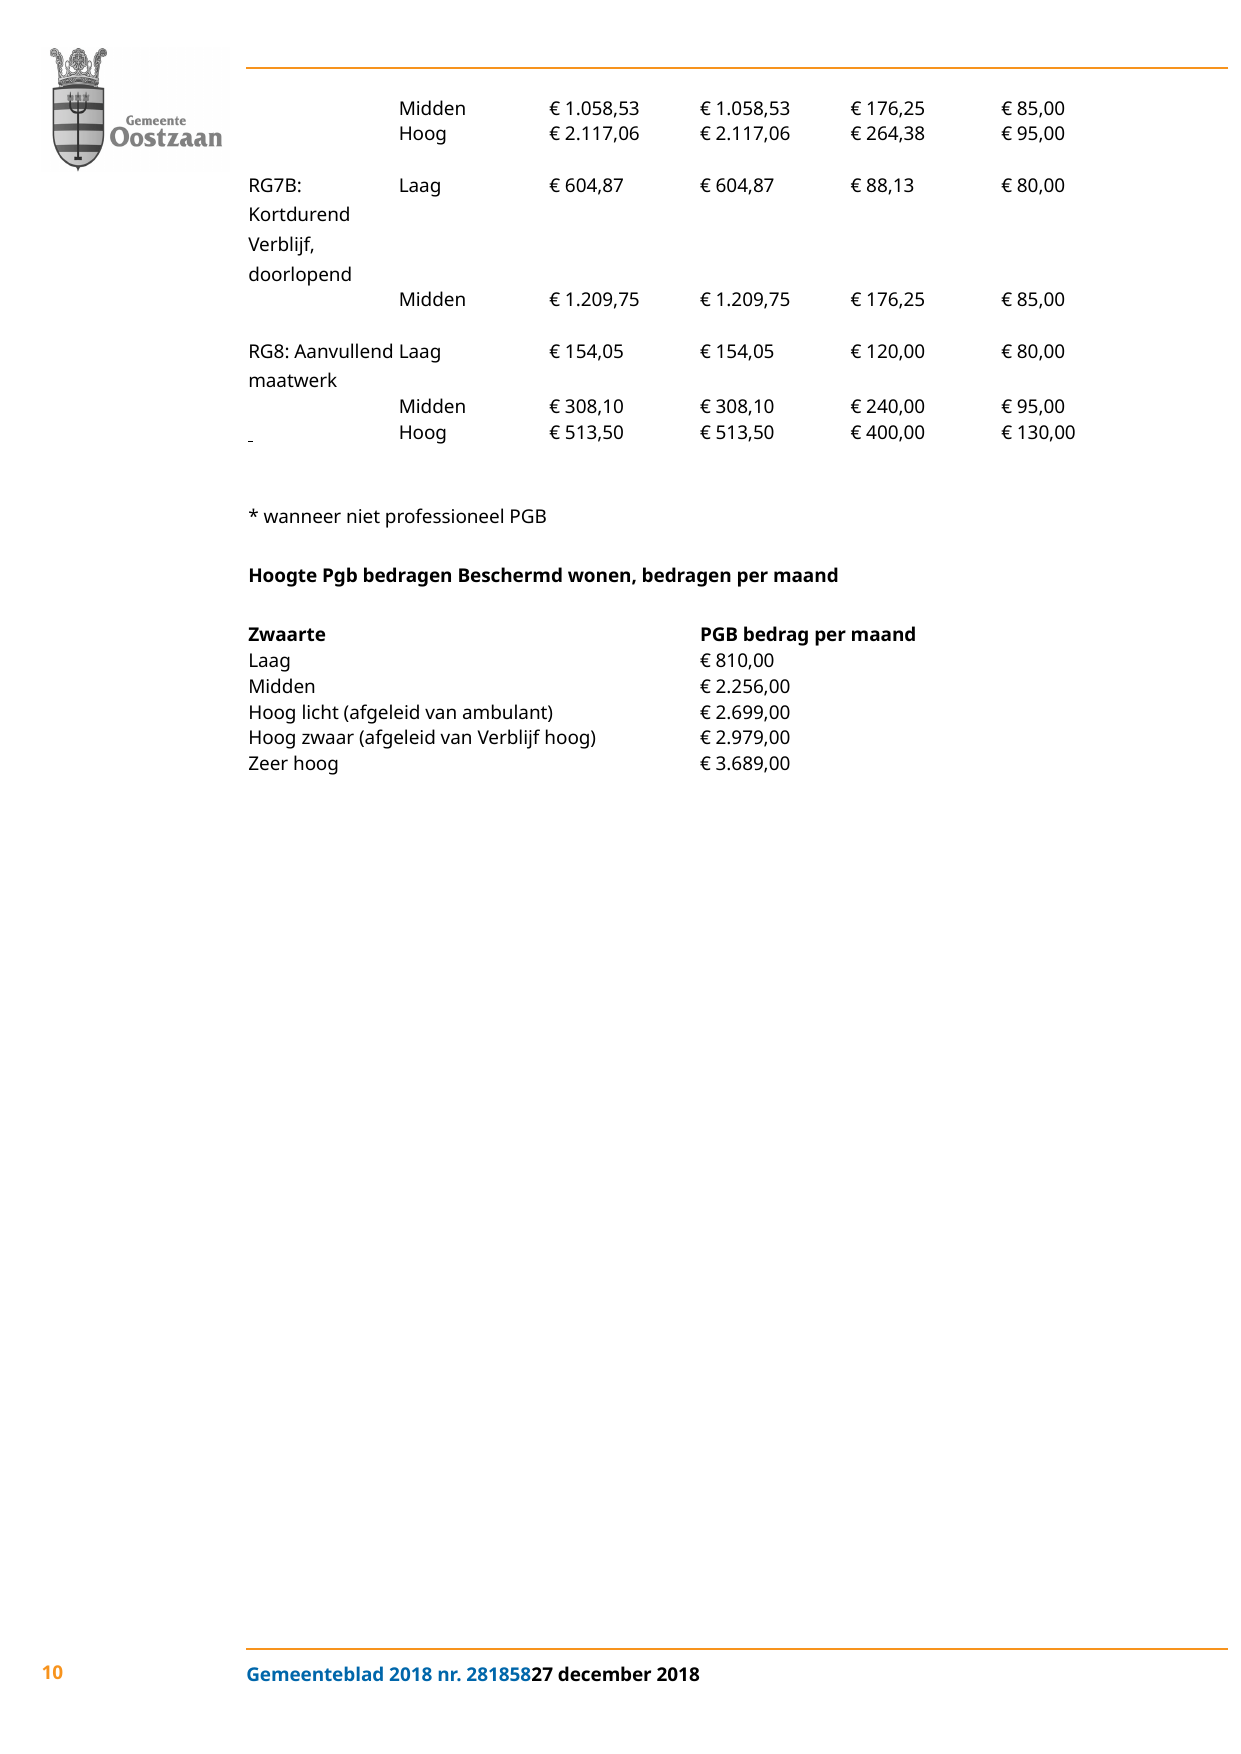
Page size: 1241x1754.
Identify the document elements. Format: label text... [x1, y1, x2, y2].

table_cell € 88,13 [850, 172, 1001, 286]
table_cell € 95,00 [1001, 393, 1152, 419]
table_cell € 154,05 [700, 338, 850, 393]
table_cell [248, 393, 398, 419]
table_cell Hoog zwaar (afgeleid van Verblijf hoog) [248, 725, 700, 750]
table_cell € 2.699,00 [700, 699, 1152, 724]
table_cell € 264,38 [850, 121, 1001, 146]
table_cell [850, 312, 1001, 338]
table_cell € 604,87 [700, 172, 850, 286]
text Hoogte Pgb bedragen Beschermd wonen, bedragen per maand [248, 562, 1152, 588]
table_cell [248, 419, 398, 445]
table_cell € 85,00 [1001, 286, 1152, 312]
table_cell € 513,50 [549, 419, 700, 445]
table_cell € 2.256,00 [700, 673, 1152, 699]
table_cell [248, 286, 398, 312]
table_cell [399, 146, 549, 172]
table_cell € 95,00 [1001, 121, 1152, 146]
table_cell € 308,10 [700, 393, 850, 419]
table_cell € 400,00 [850, 419, 1001, 445]
table_cell [399, 445, 549, 470]
table_header Zwaarte [248, 622, 700, 647]
table_cell € 80,00 [1001, 172, 1152, 286]
table_cell € 308,10 [549, 393, 700, 419]
table_cell € 80,00 [1001, 338, 1152, 393]
table_cell [700, 445, 850, 470]
table_cell Laag [248, 648, 700, 673]
table_cell [700, 146, 850, 172]
table_cell Hoog [399, 121, 549, 146]
table_cell [549, 445, 700, 470]
table_cell Hoog [399, 419, 549, 445]
table_cell [248, 146, 398, 172]
table_header PGB bedrag per maand [700, 622, 1152, 647]
table_cell € 130,00 [1001, 419, 1152, 445]
table_cell [248, 95, 398, 121]
table_cell € 810,00 [700, 648, 1152, 673]
table_cell Midden [399, 393, 549, 419]
table_cell € 2.979,00 [700, 725, 1152, 750]
table_cell € 240,00 [850, 393, 1001, 419]
table_cell € 85,00 [1001, 95, 1152, 121]
table_cell [1001, 445, 1152, 470]
table_cell [700, 312, 850, 338]
table_cell € 604,87 [549, 172, 700, 286]
table_cell [549, 146, 700, 172]
table_cell € 513,50 [700, 419, 850, 445]
table_cell € 1.209,75 [549, 286, 700, 312]
table_cell € 154,05 [549, 338, 700, 393]
table_cell € 120,00 [850, 338, 1001, 393]
table_cell € 3.689,00 [700, 750, 1152, 776]
table_cell [399, 312, 549, 338]
table_cell Laag [399, 338, 549, 393]
table_cell Midden [248, 673, 700, 699]
table_cell Midden [399, 286, 549, 312]
table_cell Laag [399, 172, 549, 286]
table_cell € 2.117,06 [549, 121, 700, 146]
table_cell € 176,25 [850, 286, 1001, 312]
table_cell [248, 312, 398, 338]
table_cell Midden [399, 95, 549, 121]
picture [41, 47, 231, 172]
text * wanneer niet professioneel PGB [248, 503, 1152, 529]
table_cell € 1.058,53 [549, 95, 700, 121]
table_cell Zeer hoog [248, 750, 700, 776]
table_cell € 2.117,06 [700, 121, 850, 146]
table_cell Hoog licht (afgeleid van ambulant) [248, 699, 700, 724]
table_cell € 1.058,53 [700, 95, 850, 121]
table_cell [850, 146, 1001, 172]
table_cell [1001, 146, 1152, 172]
table_cell RG7B: Kortdurend Verblijf, doorlopend [248, 172, 398, 286]
table_cell [248, 445, 398, 470]
table_cell [850, 445, 1001, 470]
table_cell [1001, 312, 1152, 338]
table_cell € 1.209,75 [700, 286, 850, 312]
table_cell [549, 312, 700, 338]
table_cell RG8: Aanvullend maatwerk [248, 338, 398, 393]
table_cell € 176,25 [850, 95, 1001, 121]
table_cell [248, 121, 398, 146]
